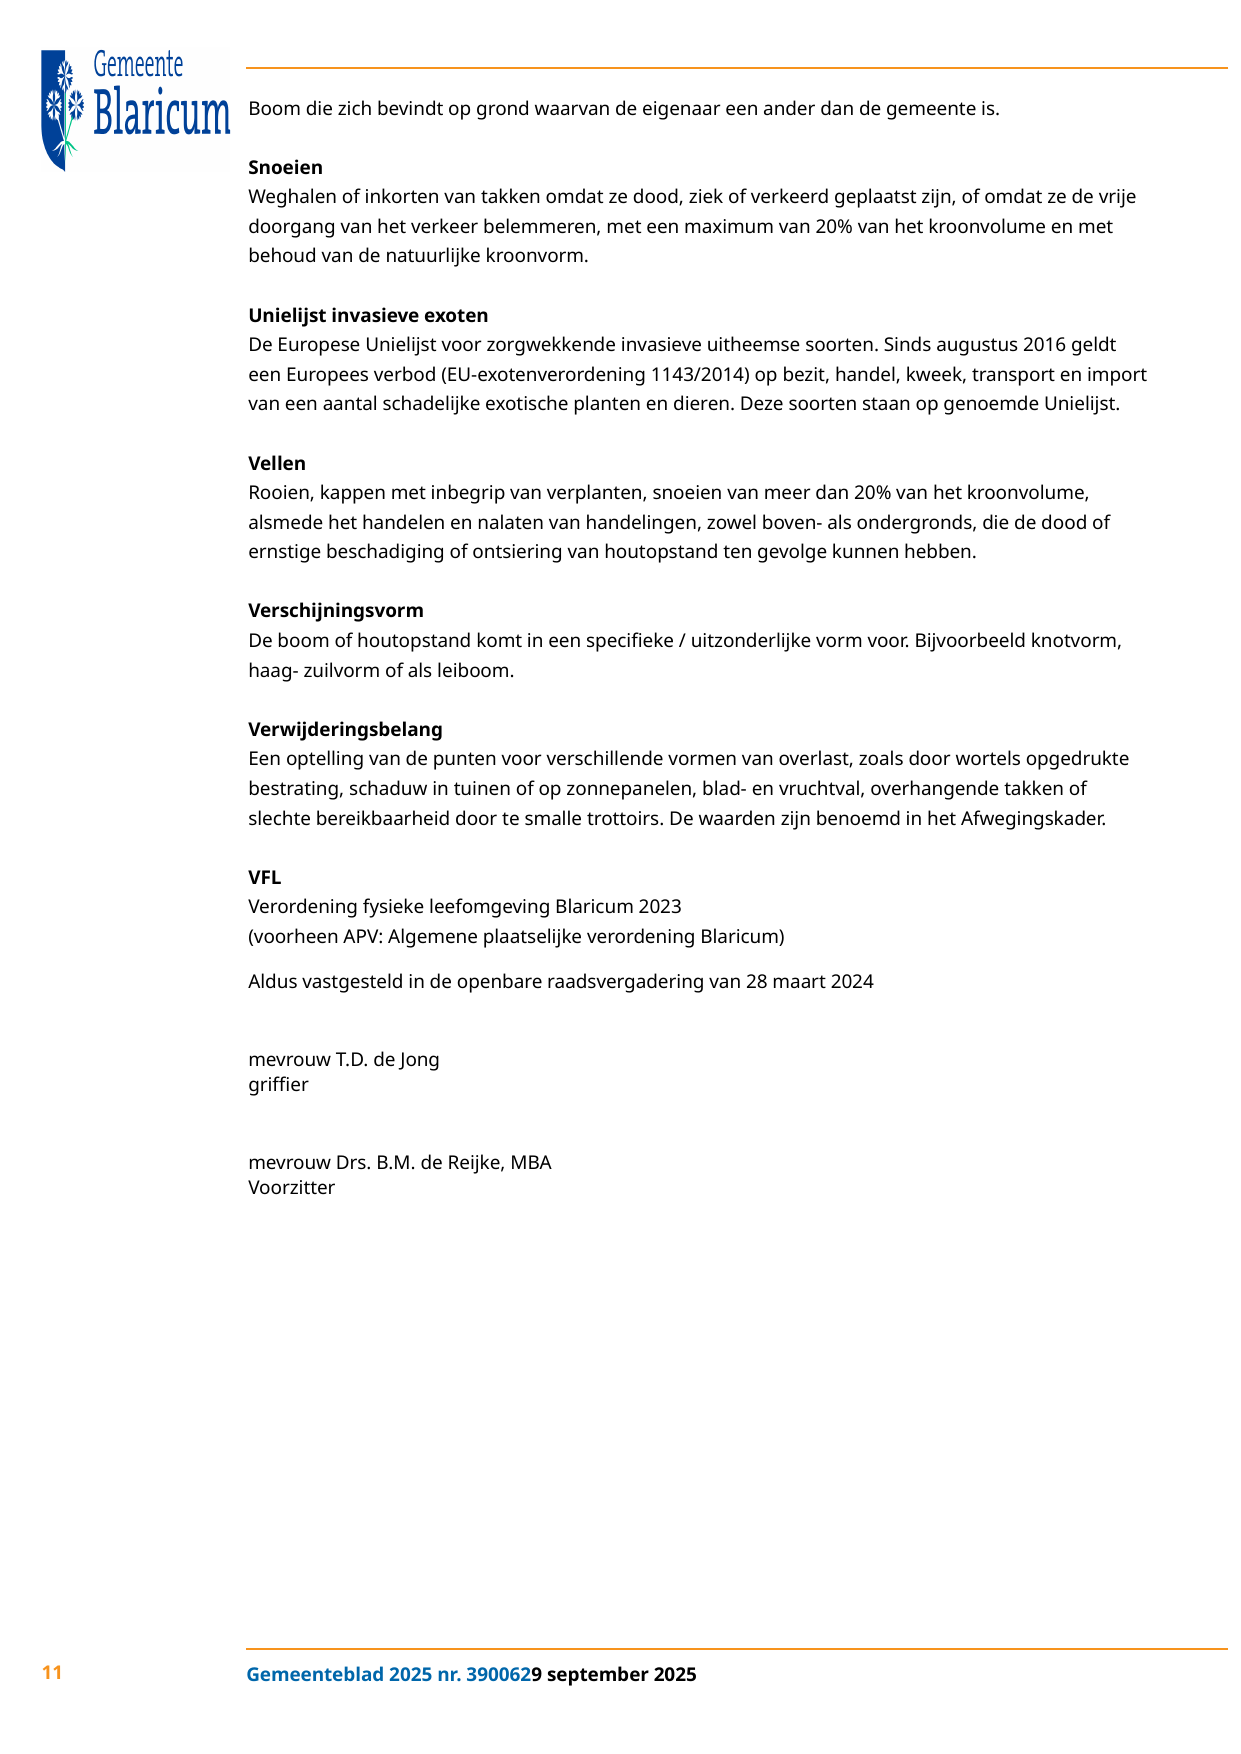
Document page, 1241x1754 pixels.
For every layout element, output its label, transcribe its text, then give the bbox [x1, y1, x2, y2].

text Vellen [248, 450, 1152, 476]
text Weghalen of inkorten van takken omdat ze dood, ziek of verkeerd geplaatst zijn, of omdat ze de vrije doorgang van het verkeer belemmeren, met een maximum van 20% van het kroonvolume en met behoud van de natuurlijke kroonvorm. [248, 183, 1152, 268]
text Snoeien [248, 154, 1152, 180]
text Verschijningsvorm [248, 598, 1152, 623]
text Voorzitter [248, 1174, 1152, 1200]
text De Europese Unielijst voor zorgwekkende invasieve uitheemse soorten. Sinds augustus 2016 geldt een Europees verbod (EU-exotenverordening 1143/2014) op bezit, handel, kweek, transport en import van een aantal schadelijke exotische planten en dieren. Deze soorten staan op genoemde Unielijst. [248, 331, 1152, 416]
text Aldus vastgesteld in de openbare raadsvergadering van 28 maart 2024 [248, 969, 1152, 994]
text Verordening fysieke leefomgeving Blaricum 2023 [248, 893, 1152, 919]
text mevrouw Drs. B.M. de Reijke, MBA [248, 1149, 1152, 1174]
text Boom die zich bevindt op grond waarvan de eigenaar een ander dan de gemeente is. [248, 95, 1152, 121]
text De boom of houtopstand komt in een specifieke / uitzonderlijke vorm voor. Bijvoorbeeld knotvorm, haag- zuilvorm of als leiboom. [248, 627, 1152, 683]
text Unielijst invasieve exoten [248, 302, 1152, 328]
picture [41, 47, 231, 172]
text (voorheen APV: Algemene plaatselijke verordening Blaricum) [248, 923, 1152, 949]
text Een optelling van de punten voor verschillende vormen van overlast, zoals door wortels opgedrukte bestrating, schaduw in tuinen of op zonnepanelen, blad- en vruchtval, overhangende takken of slechte bereikbaarheid door te smalle trottoirs. De waarden zijn benoemd in het Afwegingskader. [248, 746, 1152, 831]
text VFL [248, 864, 1152, 890]
text Rooien, kappen met inbegrip van verplanten, snoeien van meer dan 20% van het kroonvolume, alsmede het handelen en nalaten van handelingen, zowel boven- als ondergronds, die de dood of ernstige beschadiging of ontsiering van houtopstand ten gevolge kunnen hebben. [248, 479, 1152, 564]
text griffier [248, 1072, 1152, 1097]
text mevrouw T.D. de Jong [248, 1046, 1152, 1072]
text Verwijderingsbelang [248, 716, 1152, 742]
